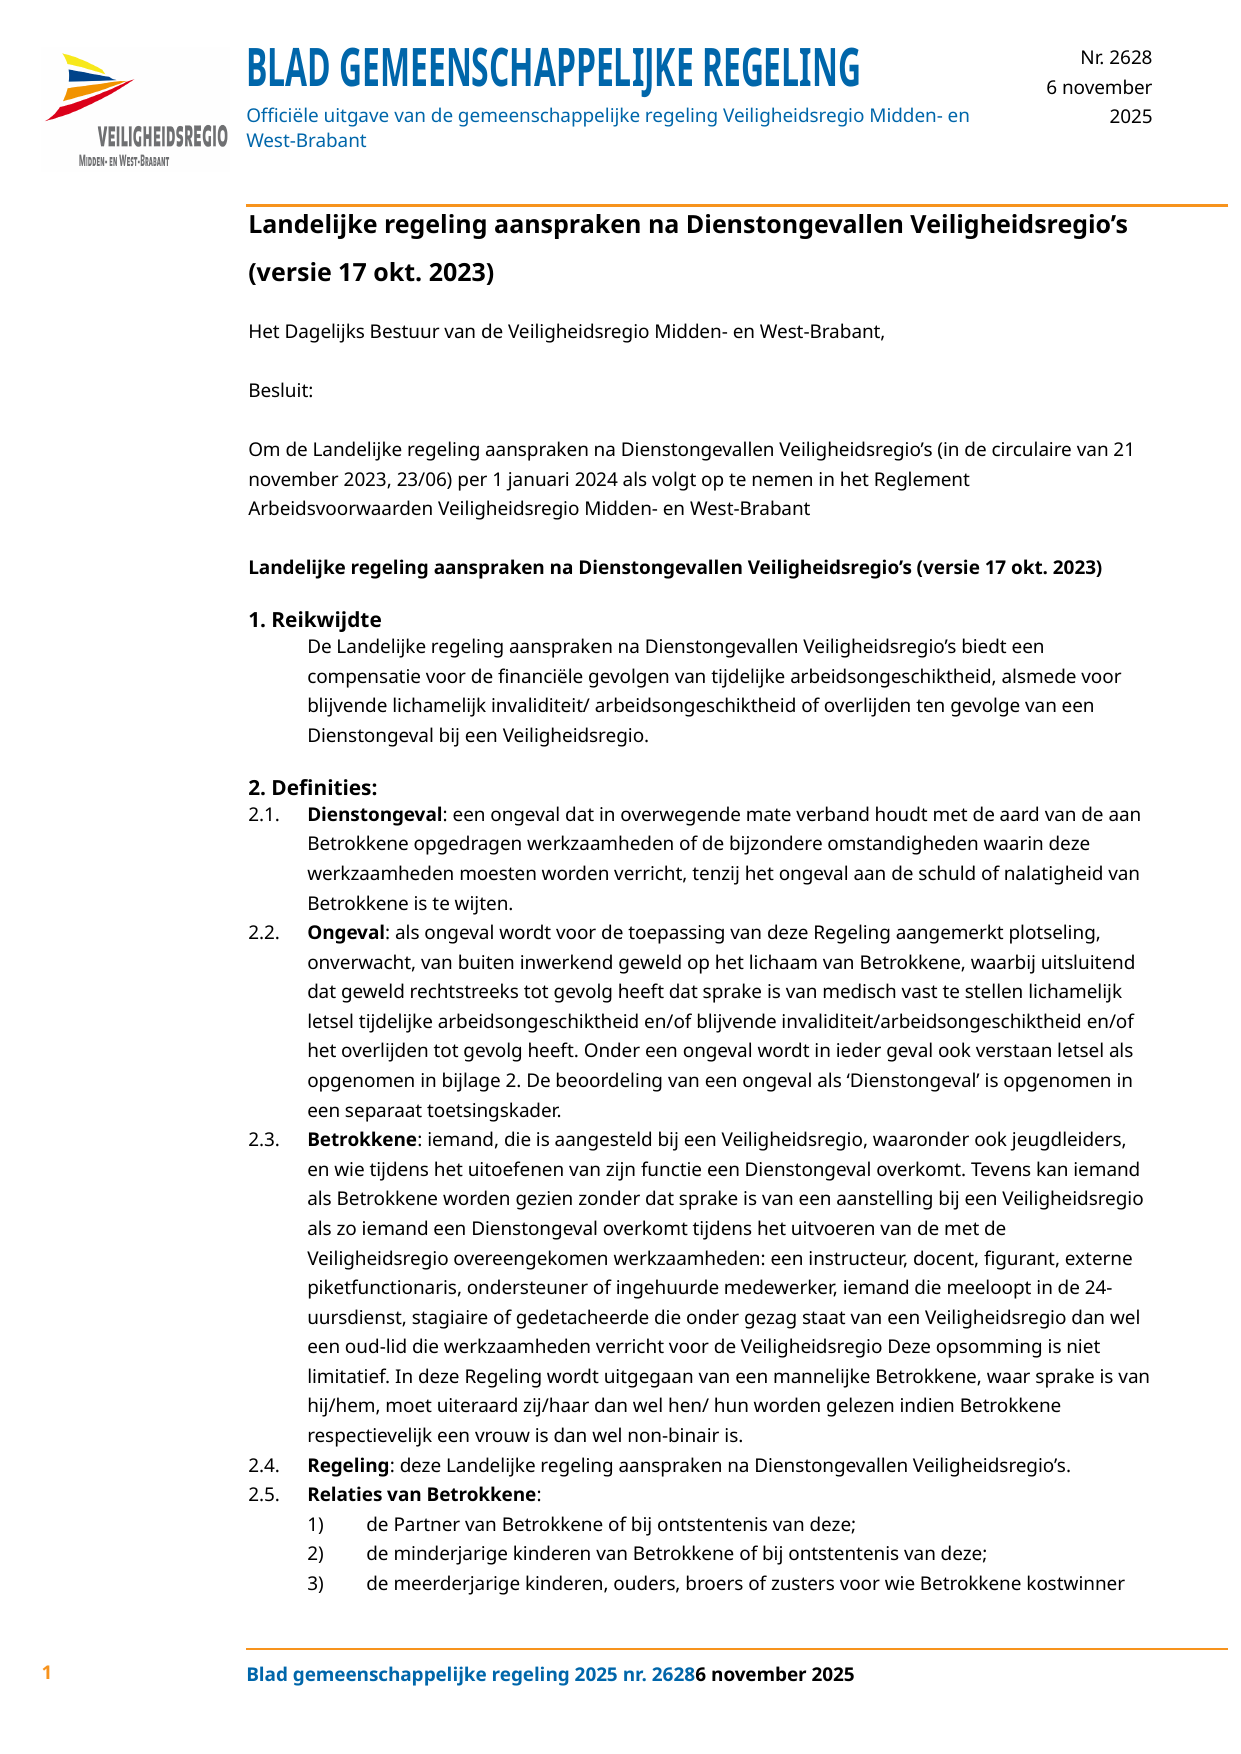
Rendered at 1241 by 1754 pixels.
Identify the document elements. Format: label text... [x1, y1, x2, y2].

text 1. Reikwijdte [248, 605, 1152, 633]
text Besluit: [248, 377, 1152, 403]
text Het Dagelijks Bestuur van de Veiligheidsregio Midden- en West-Brabant, [248, 318, 1152, 344]
text Landelijke regeling aanspraken na Dienstongevallen Veiligheidsregio’s (versie 17 okt. 2023) [248, 207, 1152, 288]
picture [41, 47, 231, 172]
list Ongeval: als ongeval wordt voor de toepassing van deze Regeling aangemerkt plotseling, onverwacht, van buiten inwerkend geweld op het lichaam van Betrokkene, waarbij uitsluitend dat geweld rechtstreeks tot gevolg heeft dat sprake is van medisch vast te stellen lichamelijk letsel tijdelijke arbeidsongeschiktheid en/of blijvende invaliditeit/arbeidsongeschiktheid en/of het overlijden tot gevolg heeft. Onder een ongeval wordt in ieder geval ook verstaan letsel als opgenomen in bijlage 2. De beoordeling van een ongeval als ‘Dienstongeval’ is opgenomen in een separaat toetsingskader. [248, 919, 1152, 1123]
text Om de Landelijke regeling aanspraken na Dienstongevallen Veiligheidsregio’s (in de circulaire van 21 november 2023, 23/06) per 1 januari 2024 als volgt op te nemen in het Reglement Arbeidsvoorwaarden Veiligheidsregio Midden- en West-Brabant [248, 436, 1152, 521]
list Regeling: deze Landelijke regeling aanspraken na Dienstongevallen Veiligheidsregio’s. [248, 1452, 1152, 1478]
list de minderjarige kinderen van Betrokkene of bij ontstentenis van deze; [307, 1541, 1152, 1566]
list de meerderjarige kinderen, ouders, broers of zusters voor wie Betrokkene kostwinner [307, 1570, 1152, 1596]
list Relaties van Betrokkene: [248, 1481, 1152, 1507]
list Betrokkene: iemand, die is aangesteld bij een Veiligheidsregio, waaronder ook jeugdleiders, en wie tijdens het uitoefenen van zijn functie een Dienstongeval overkomt. Tevens kan iemand als Betrokkene worden gezien zonder dat sprake is van een aanstelling bij een Veiligheidsregio als zo iemand een Dienstongeval overkomt tijdens het uitvoeren van de met de Veiligheidsregio overeengekomen werkzaamheden: een instructeur, docent, figurant, externe piketfunctionaris, ondersteuner of ingehuurde medewerker, iemand die meeloopt in de 24-uursdienst, stagiaire of gedetacheerde die onder gezag staat van een Veiligheidsregio dan wel een oud-lid die werkzaamheden verricht voor de Veiligheidsregio Deze opsomming is niet limitatief. In deze Regeling wordt uitgegaan van een mannelijke Betrokkene, waar sprake is van hij/hem, moet uiteraard zij/haar dan wel hen/ hun worden gelezen indien Betrokkene respectievelijk een vrouw is dan wel non-binair is. [248, 1126, 1152, 1448]
list Dienstongeval: een ongeval dat in overwegende mate verband houdt met de aard van de aan Betrokkene opgedragen werkzaamheden of de bijzondere omstandigheden waarin deze werkzaamheden moesten worden verricht, tenzij het ongeval aan de schuld of nalatigheid van Betrokkene is te wijten. [248, 801, 1152, 916]
text Landelijke regeling aanspraken na Dienstongevallen Veiligheidsregio’s (versie 17 okt. 2023) [248, 554, 1152, 580]
list De Landelijke regeling aanspraken na Dienstongevallen Veiligheidsregio’s biedt een compensatie voor de financiële gevolgen van tijdelijke arbeidsongeschiktheid, alsmede voor blijvende lichamelijk invaliditeit/ arbeidsongeschiktheid of overlijden ten gevolge van een Dienstongeval bij een Veiligheidsregio. [248, 633, 1152, 748]
text 2. Definities: [248, 773, 1152, 801]
list de Partner van Betrokkene of bij ontstentenis van deze; [307, 1511, 1152, 1537]
